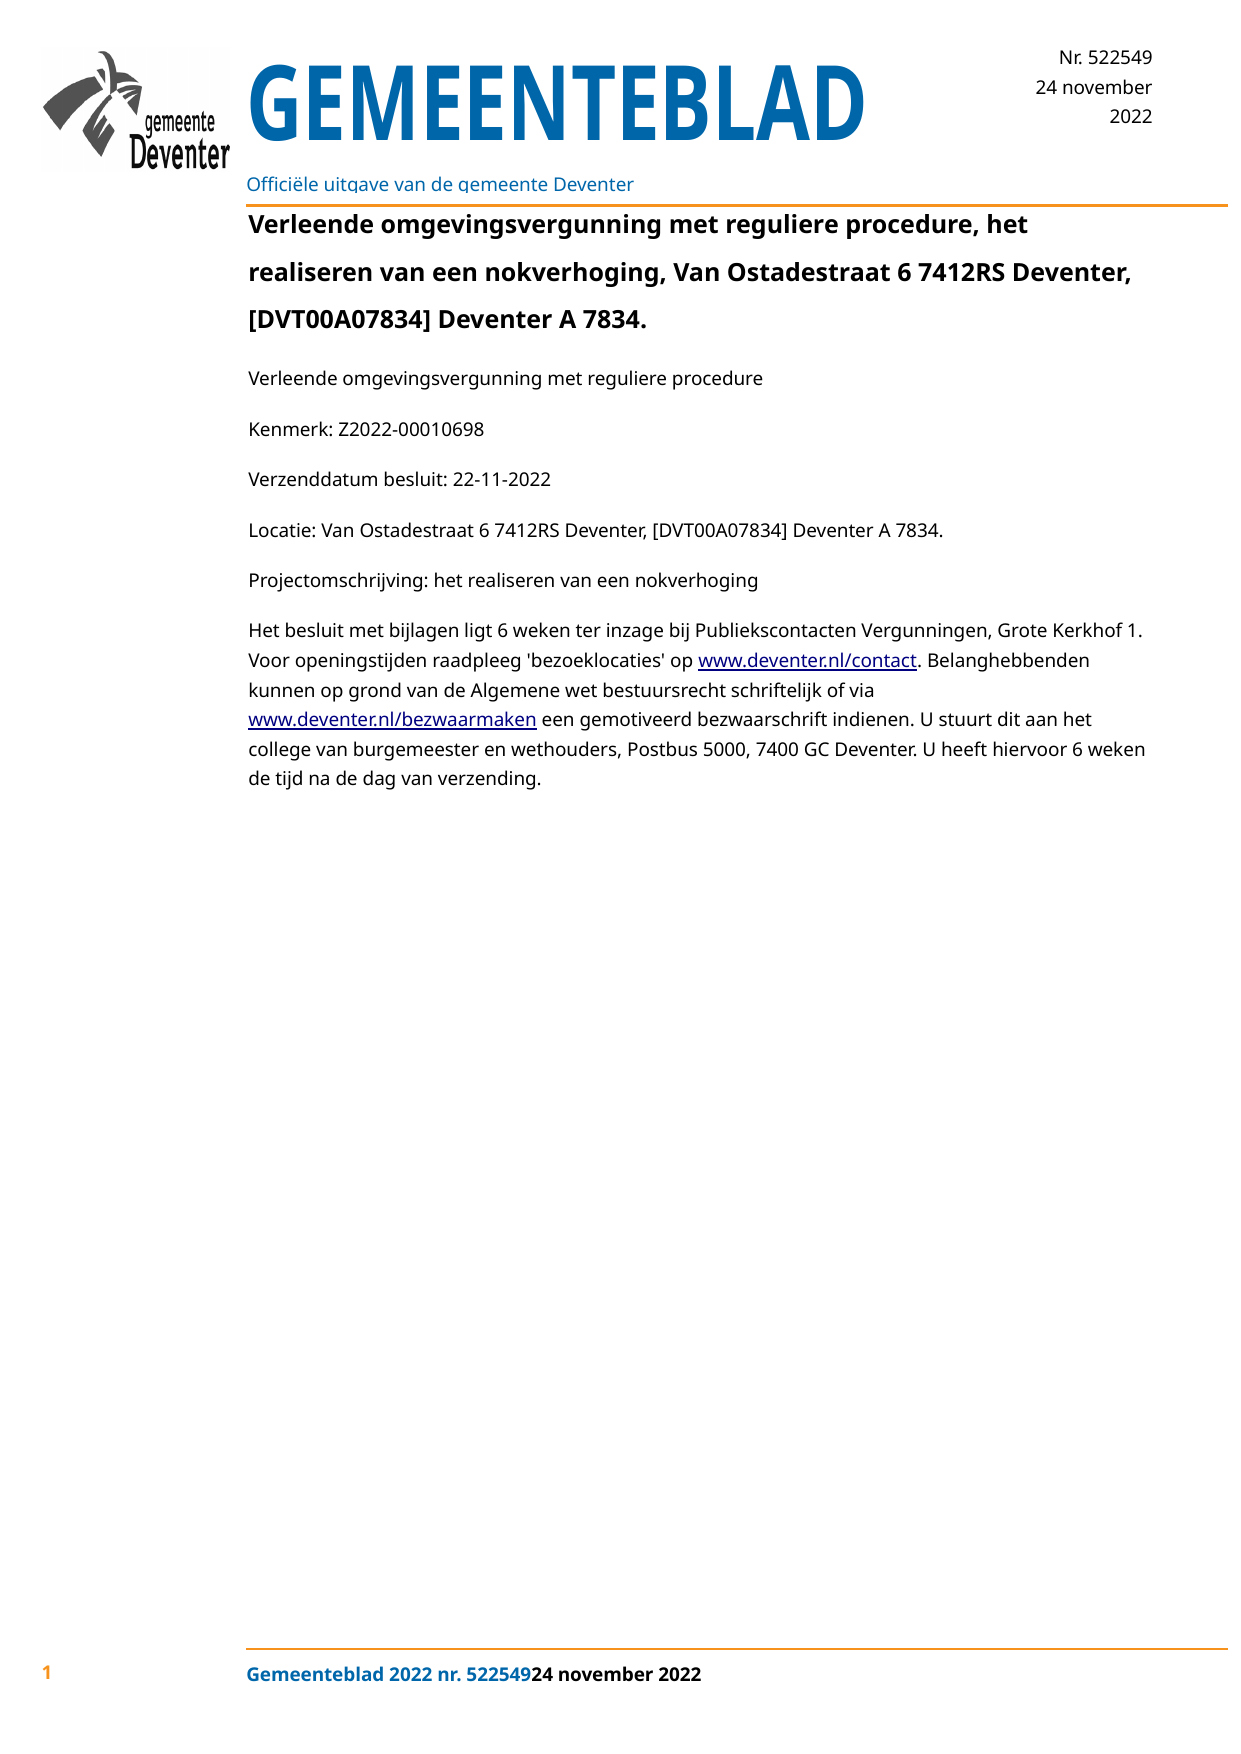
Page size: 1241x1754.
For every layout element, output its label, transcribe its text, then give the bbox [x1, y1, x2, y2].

text Verleende omgevingsvergunning met reguliere procedure, het realiseren van een nokverhoging, Van Ostadestraat 6 7412RS Deventer, [DVT00A07834] Deventer A 7834. [248, 207, 1152, 336]
text Het besluit met bijlagen ligt 6 weken ter inzage bij Publiekscontacten Vergunningen, Grote Kerkhof 1. Voor openingstijden raadpleeg 'bezoeklocaties' op www.deventer.nl/contact. Belanghebbenden kunnen op grond van de Algemene wet bestuursrecht schriftelijk of via www.deventer.nl/bezwaarmaken een gemotiveerd bezwaarschrift indienen. U stuurt dit aan het college van burgemeester en wethouders, Postbus 5000, 7400 GC Deventer. U heeft hiervoor 6 weken de tijd na de dag van verzending. [248, 618, 1152, 791]
picture [41, 47, 231, 172]
text Locatie: Van Ostadestraat 6 7412RS Deventer, [DVT00A07834] Deventer A 7834. [248, 517, 1152, 542]
text Verleende omgevingsvergunning met reguliere procedure [248, 366, 1152, 391]
text Projectomschrijving: het realiseren van een nokverhoging [248, 567, 1152, 593]
text Verzenddatum besluit: 22-11-2022 [248, 466, 1152, 492]
text Kenmerk: Z2022-00010698 [248, 416, 1152, 442]
